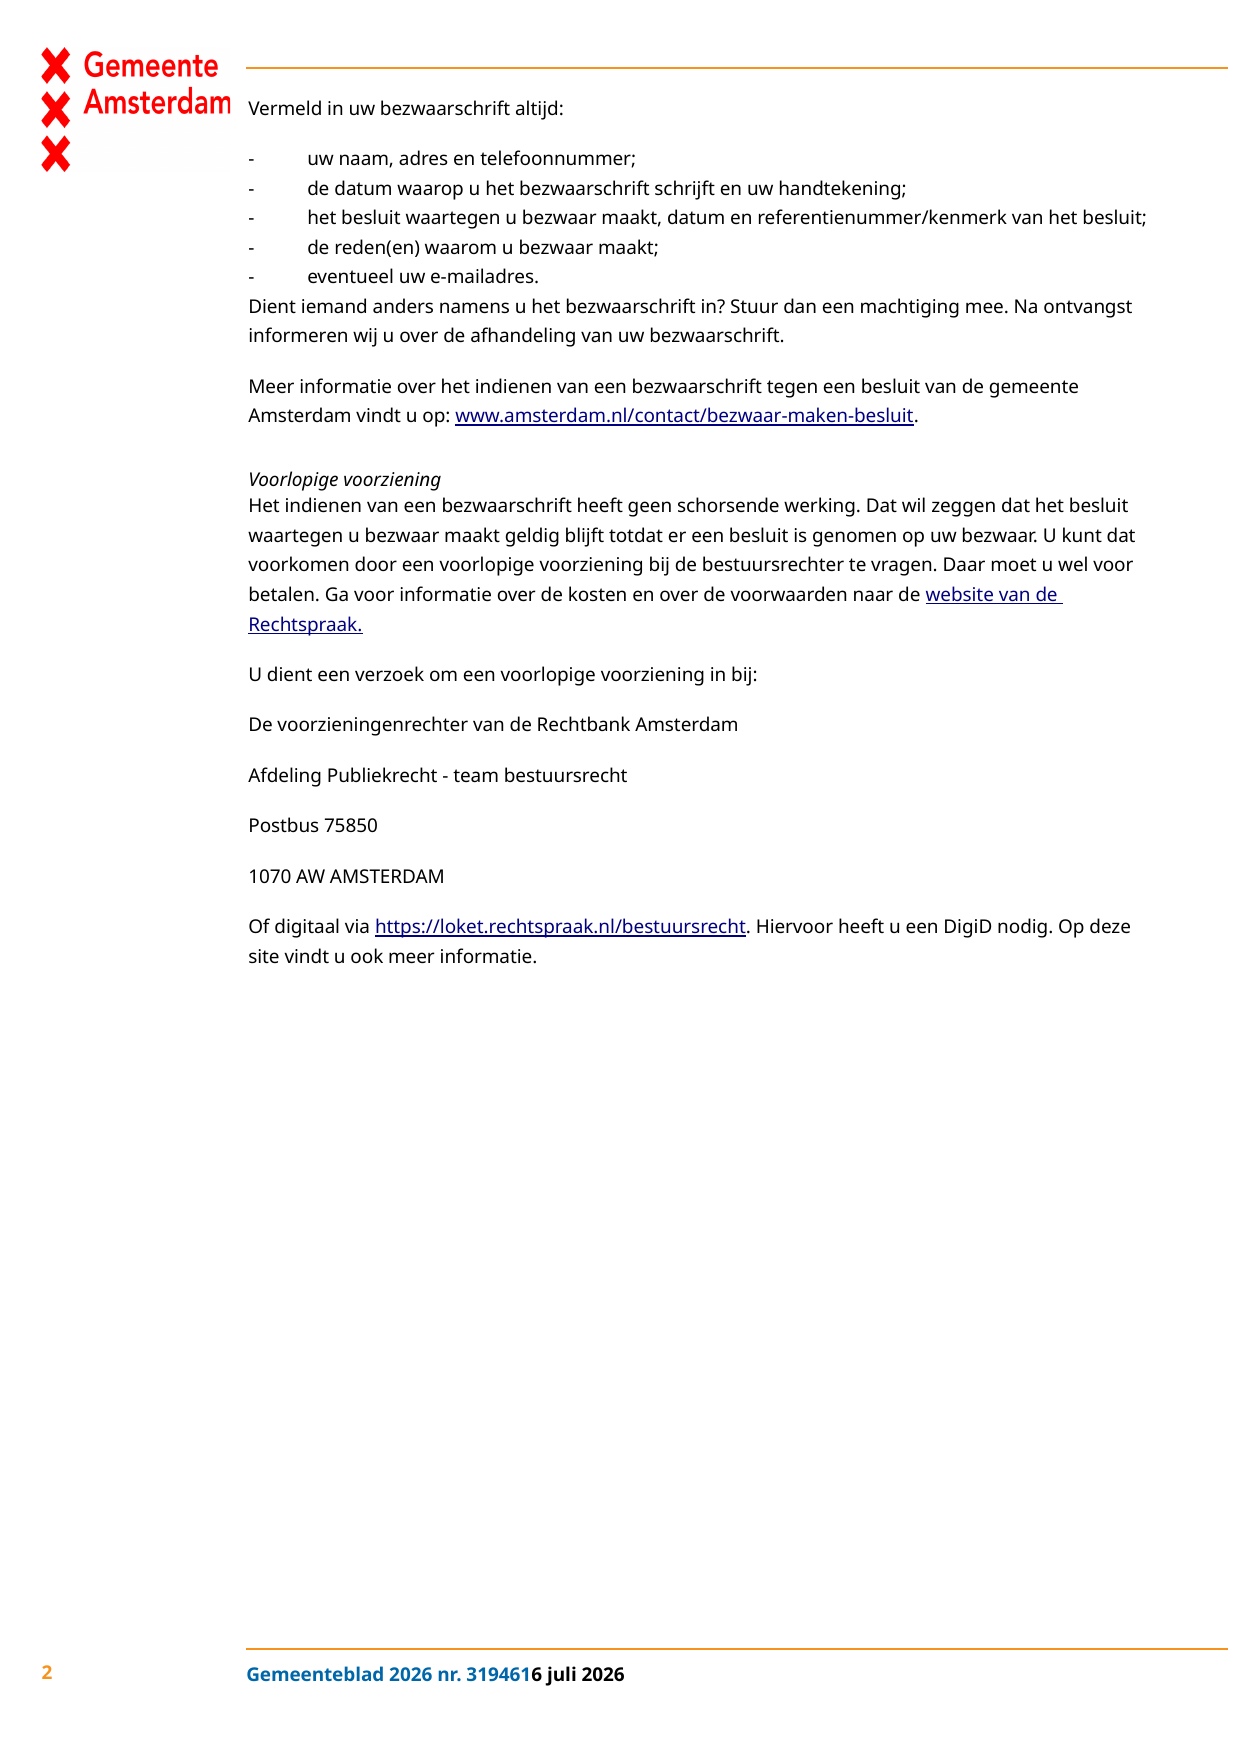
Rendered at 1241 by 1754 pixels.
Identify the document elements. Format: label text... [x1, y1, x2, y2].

text 1070 AW AMSTERDAM [248, 863, 1152, 888]
text Postbus 75850 [248, 812, 1152, 838]
text Dient iemand anders namens u het bezwaarschrift in? Stuur dan een machtiging mee. Na ontvangst informeren wij u over de afhandeling van uw bezwaarschrift. [248, 293, 1152, 348]
text Meer informatie over het indienen van een bezwaarschrift tegen een besluit van de gemeente Amsterdam vindt u op: www.amsterdam.nl/contact/bezwaar-maken-besluit. [248, 373, 1152, 428]
picture [41, 47, 231, 172]
list de reden(en) waarom u bezwaar maakt; [248, 234, 1152, 260]
text Of digitaal via https://loket.rechtspraak.nl/bestuursrecht. Hiervoor heeft u een DigiD nodig. Op deze site vindt u ook meer informatie. [248, 913, 1152, 968]
text Afdeling Publiekrecht - team bestuursrecht [248, 762, 1152, 788]
text De voorzieningenrechter van de Rechtbank Amsterdam [248, 712, 1152, 737]
text Het indienen van een bezwaarschrift heeft geen schorsende werking. Dat wil zeggen dat het besluit waartegen u bezwaar maakt geldig blijft totdat er een besluit is genomen op uw bezwaar. U kunt dat voorkomen door een voorlopige voorziening bij de bestuursrechter te vragen. Daar moet u wel voor betalen. Ga voor informatie over de kosten en over de voorwaarden naar de website van de Rechtspraak. [248, 492, 1152, 636]
text Voorlopige voorziening [248, 467, 1152, 492]
list uw naam, adres en telefoonnummer; [248, 145, 1152, 171]
list de datum waarop u het bezwaarschrift schrijft en uw handtekening; [248, 175, 1152, 201]
text U dient een verzoek om een voorlopige voorziening in bij: [248, 661, 1152, 687]
list het besluit waartegen u bezwaar maakt, datum en referentienummer/kenmerk van het besluit; [248, 204, 1152, 230]
list eventueel uw e-mailadres. [248, 263, 1152, 289]
text Vermeld in uw bezwaarschrift altijd: [248, 95, 1152, 121]
